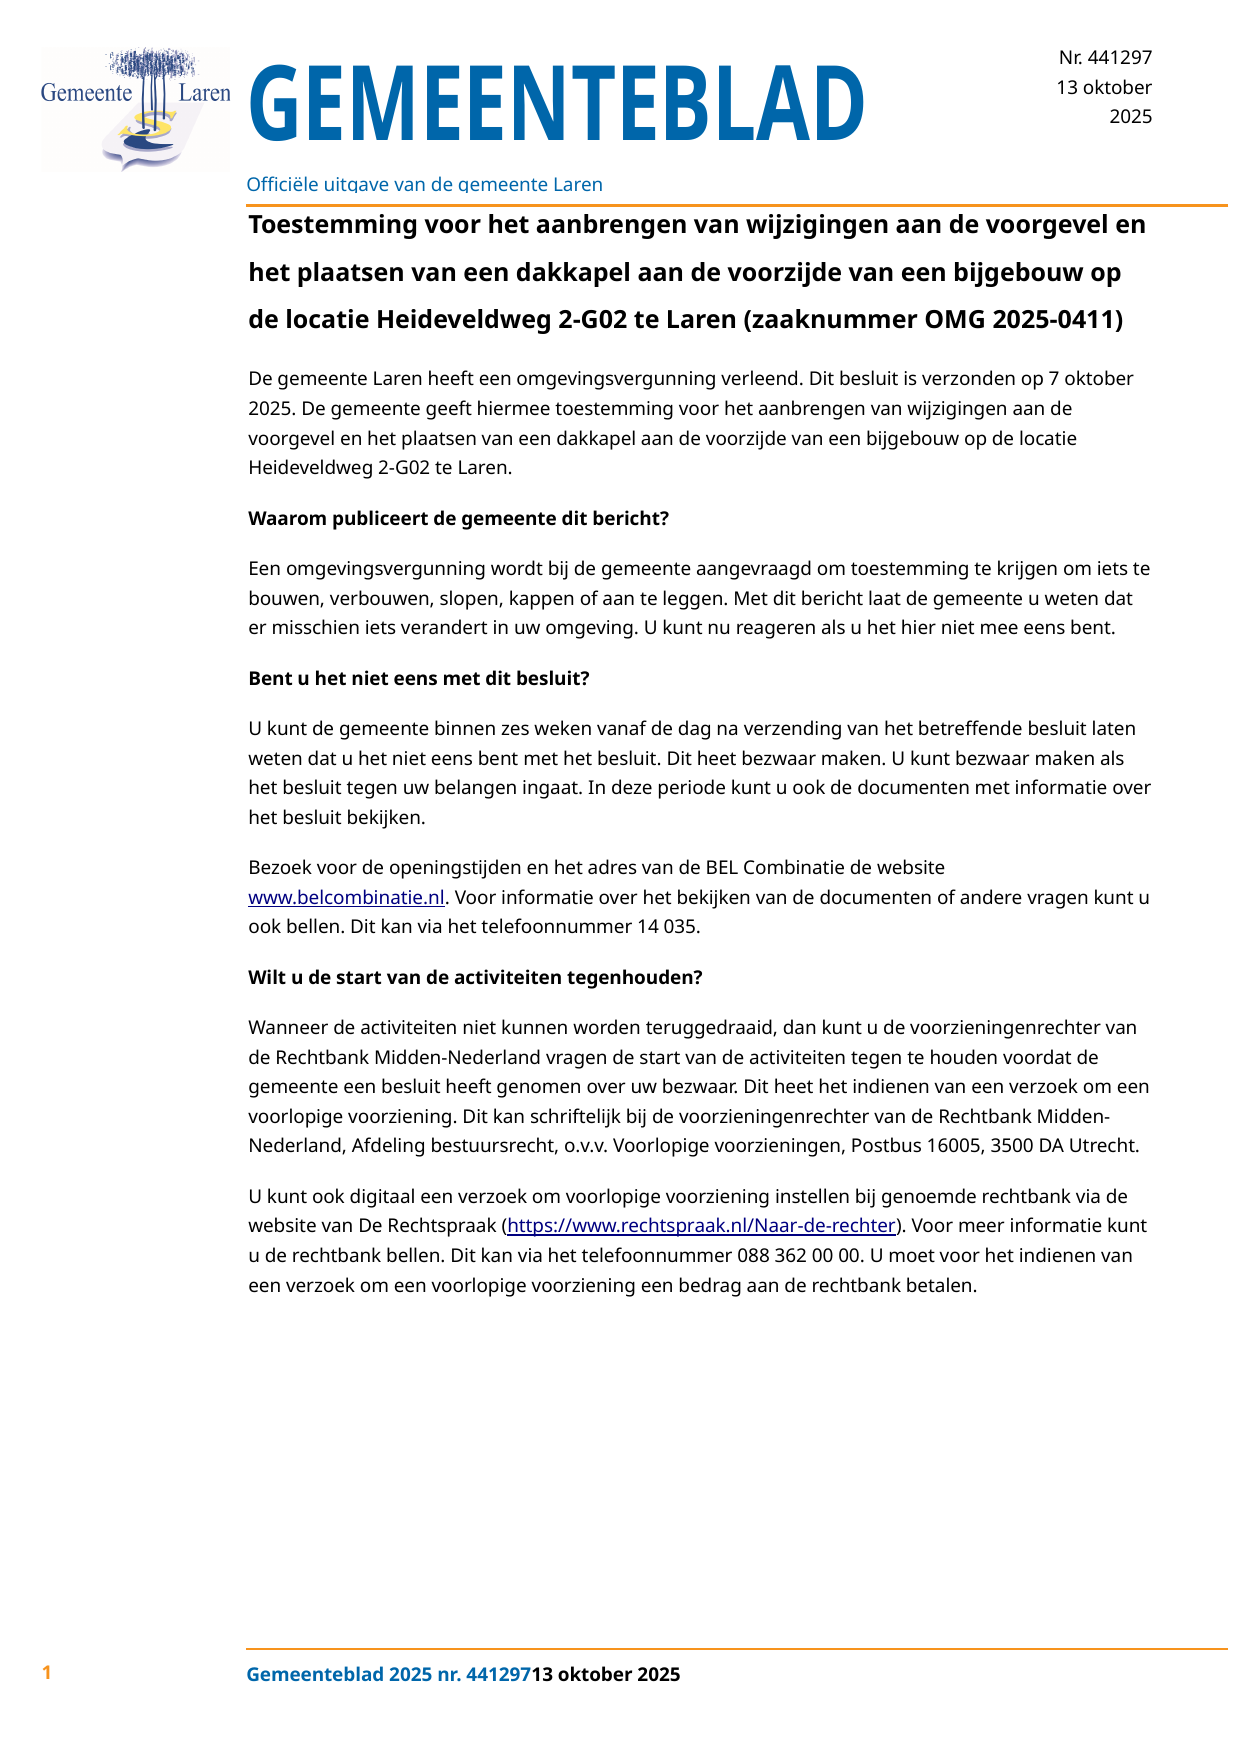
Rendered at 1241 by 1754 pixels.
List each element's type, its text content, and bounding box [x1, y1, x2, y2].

picture [41, 47, 231, 172]
text Wanneer de activiteiten niet kunnen worden teruggedraaid, dan kunt u de voorzieningenrechter van de Rechtbank Midden-Nederland vragen de start van de activiteiten tegen te houden voordat de gemeente een besluit heeft genomen over uw bezwaar. Dit heet het indienen van een verzoek om een voorlopige voorziening. Dit kan schriftelijk bij de voorzieningenrechter van de Rechtbank Midden-Nederland, Afdeling bestuursrecht, o.v.v. Voorlopige voorzieningen, Postbus 16005, 3500 DA Utrecht. [248, 1014, 1152, 1158]
text Wilt u de start van de activiteiten tegenhouden? [248, 964, 1152, 989]
text U kunt de gemeente binnen zes weken vanaf de dag na verzending van het betreffende besluit laten weten dat u het niet eens bent met het besluit. Dit heet bezwaar maken. U kunt bezwaar maken als het besluit tegen uw belangen ingaat. In deze periode kunt u ook de documenten met informatie over het besluit bekijken. [248, 715, 1152, 829]
text Waarom publiceert de gemeente dit bericht? [248, 505, 1152, 530]
text Een omgevingsvergunning wordt bij de gemeente aangevraagd om toestemming te krijgen om iets te bouwen, verbouwen, slopen, kappen of aan te leggen. Met dit bericht laat de gemeente u weten dat er misschien iets verandert in uw omgeving. U kunt nu reageren als u het hier niet mee eens bent. [248, 555, 1152, 640]
text Bent u het niet eens met dit besluit? [248, 665, 1152, 690]
text De gemeente Laren heeft een omgevingsvergunning verleend. Dit besluit is verzonden op 7 oktober 2025. De gemeente geeft hiermee toestemming voor het aanbrengen van wijzigingen aan de voorgevel en het plaatsen van een dakkapel aan de voorzijde van een bijgebouw op de locatie Heideveldweg 2-G02 te Laren. [248, 366, 1152, 480]
text U kunt ook digitaal een verzoek om voorlopige voorziening instellen bij genoemde rechtbank via de website van De Rechtspraak (https://www.rechtspraak.nl/Naar-de-rechter). Voor meer informatie kunt u de rechtbank bellen. Dit kan via het telefoonnummer 088 362 00 00. U moet voor het indienen van een verzoek om een voorlopige voorziening een bedrag aan de rechtbank betalen. [248, 1183, 1152, 1297]
text Toestemming voor het aanbrengen van wijzigingen aan de voorgevel en het plaatsen van een dakkapel aan de voorzijde van een bijgebouw op de locatie Heideveldweg 2-G02 te Laren (zaaknummer OMG 2025-0411) [248, 207, 1152, 336]
text Bezoek voor de openingstijden en het adres van de BEL Combinatie de website www.belcombinatie.nl. Voor informatie over het bekijken van de documenten of andere vragen kunt u ook bellen. Dit kan via het telefoonnummer 14 035. [248, 854, 1152, 939]
